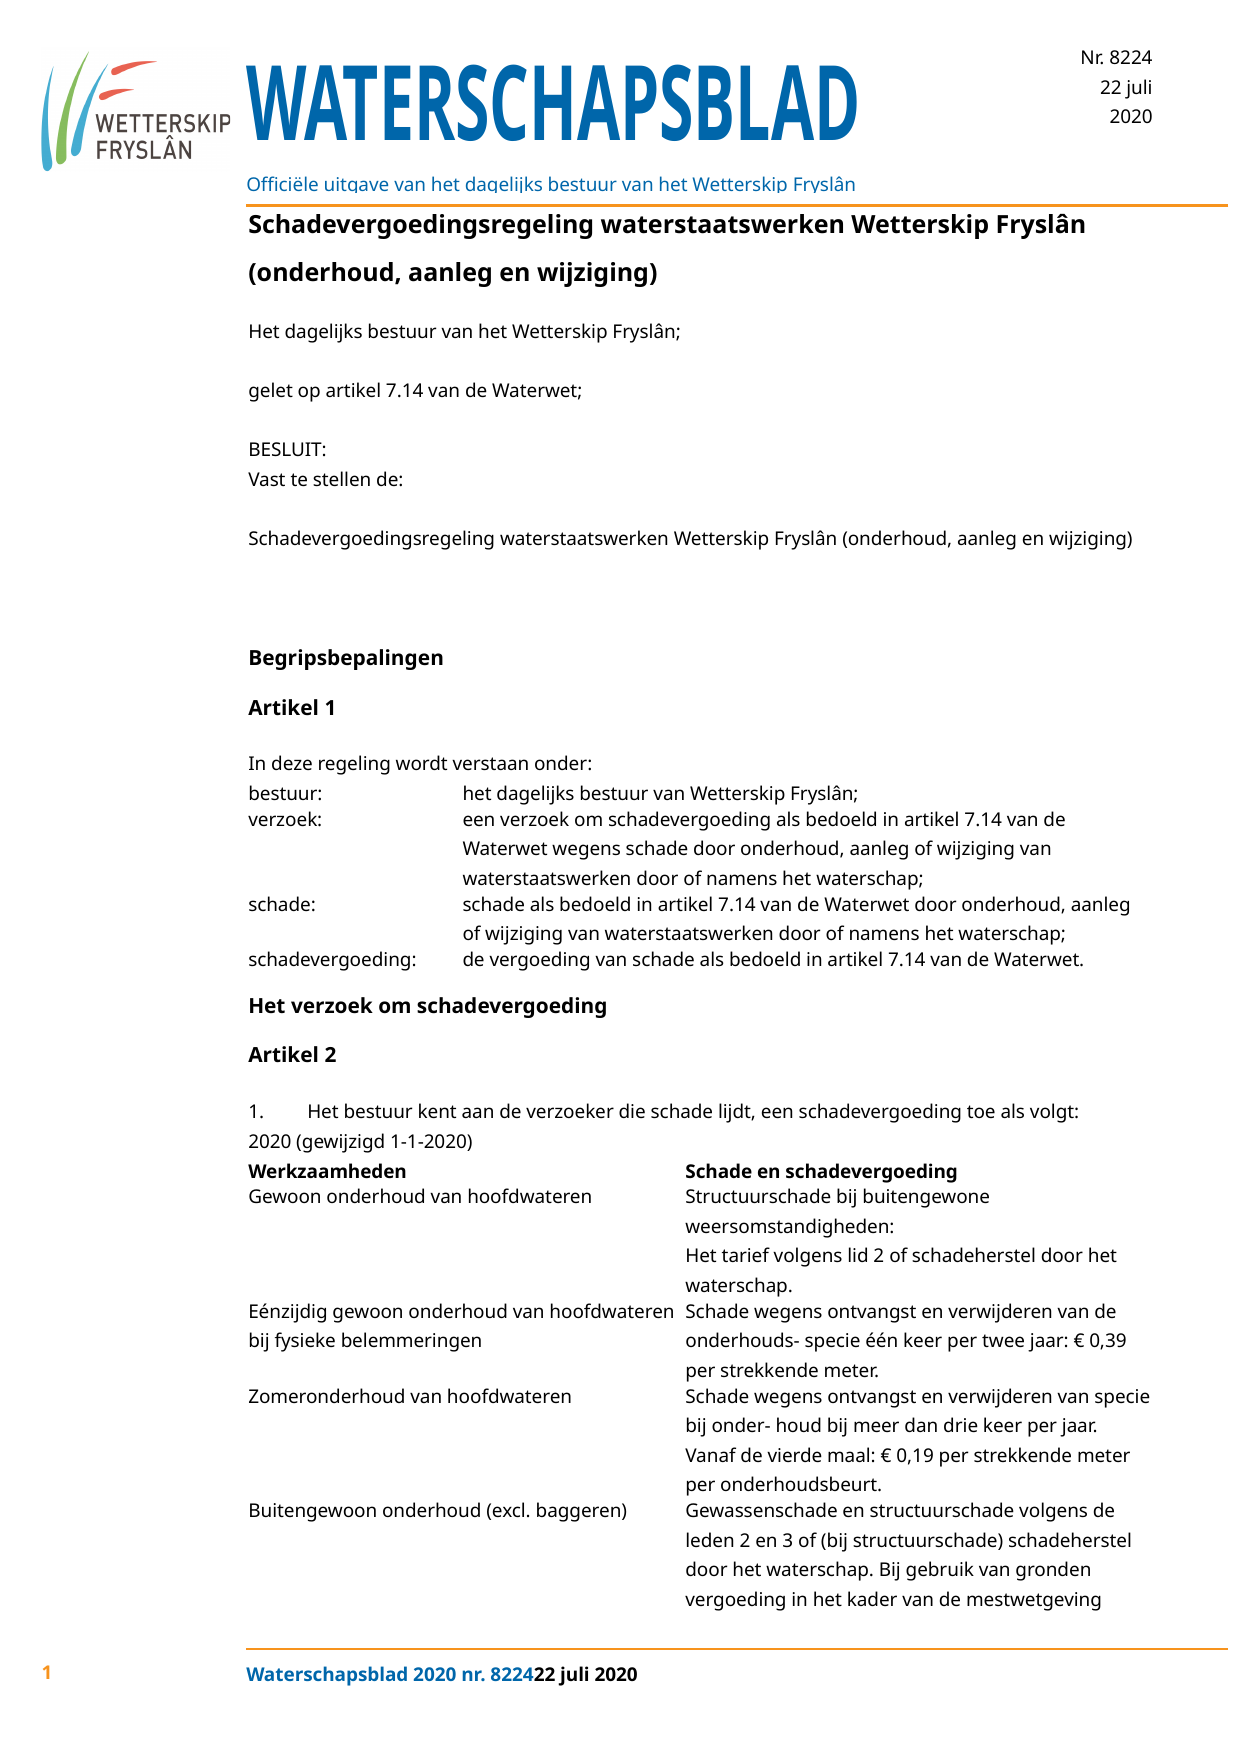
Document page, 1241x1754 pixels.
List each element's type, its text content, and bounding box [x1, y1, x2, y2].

table_header Werkzaamheden [248, 1158, 685, 1183]
text Begripsbepalingen [248, 643, 1152, 672]
text Het dagelijks bestuur van het Wetterskip Fryslân; [248, 318, 1152, 344]
table_cell Eénzijdig gewoon onderhoud van hoofdwateren bij fysieke belemmeringen [248, 1298, 685, 1383]
table_cell de vergoeding van schade als bedoeld in artikel 7.14 van de Waterwet. [462, 946, 1152, 972]
table_cell Schade wegens ontvangst en verwijderen van de onderhouds- specie één keer per twee jaar: € 0,39 per strekkende meter. [685, 1298, 1152, 1383]
table_cell Schade wegens ontvangst en verwijderen van specie bij onder- houd bij meer dan drie keer per jaar. Vanaf de vierde maal: € 0,19 per strekkende meter per onderhoudsbeurt. [685, 1383, 1152, 1497]
table_cell schade: [248, 891, 462, 946]
text gelet op artikel 7.14 van de Waterwet; [248, 377, 1152, 403]
table_cell Gewoon onderhoud van hoofdwateren [248, 1184, 685, 1298]
text Schadevergoedingsregeling waterstaatswerken Wetterskip Fryslân (onderhoud, aanleg en wijziging) [248, 207, 1152, 288]
table_header het dagelijks bestuur van Wetterskip Fryslân; [462, 780, 1152, 806]
text Het verzoek om schadevergoeding [248, 991, 1152, 1020]
text Artikel 2 [248, 1041, 1152, 1069]
table_cell schadevergoeding: [248, 946, 462, 972]
text Schadevergoedingsregeling waterstaatswerken Wetterskip Fryslân (onderhoud, aanleg en wijziging) [248, 525, 1152, 551]
table_cell Zomeronderhoud van hoofdwateren [248, 1383, 685, 1497]
picture [41, 47, 231, 172]
table_cell Gewassenschade en structuurschade volgens de leden 2 en 3 of (bij structuurschade) schadeherstel door het waterschap. Bij gebruik van gronden vergoeding in het kader van de mestwetgeving [685, 1498, 1152, 1612]
table_header Schade en schadevergoeding [685, 1158, 1152, 1183]
text Artikel 1 [248, 693, 1152, 721]
table_cell verzoek: [248, 806, 462, 891]
table_cell schade als bedoeld in artikel 7.14 van de Waterwet door onderhoud, aanleg of wijziging van waterstaatswerken door of namens het waterschap; [462, 891, 1152, 946]
text Vast te stellen de: [248, 466, 1152, 492]
text In deze regeling wordt verstaan onder: [248, 751, 1152, 776]
table_header bestuur: [248, 780, 462, 806]
text 2020 (gewijzigd 1-1-2020) [248, 1128, 1152, 1154]
table_cell Buitengewoon onderhoud (excl. baggeren) [248, 1498, 685, 1612]
text BESLUIT: [248, 436, 1152, 462]
table_cell een verzoek om schadevergoeding als bedoeld in artikel 7.14 van de Waterwet wegens schade door onderhoud, aanleg of wijziging van waterstaatswerken door of namens het waterschap; [462, 806, 1152, 891]
table_cell Structuurschade bij buitengewone weersomstandigheden: Het tarief volgens lid 2 of schadeherstel door het waterschap. [685, 1184, 1152, 1298]
list Het bestuur kent aan de verzoeker die schade lijdt, een schadevergoeding toe als volgt: [248, 1098, 1152, 1124]
